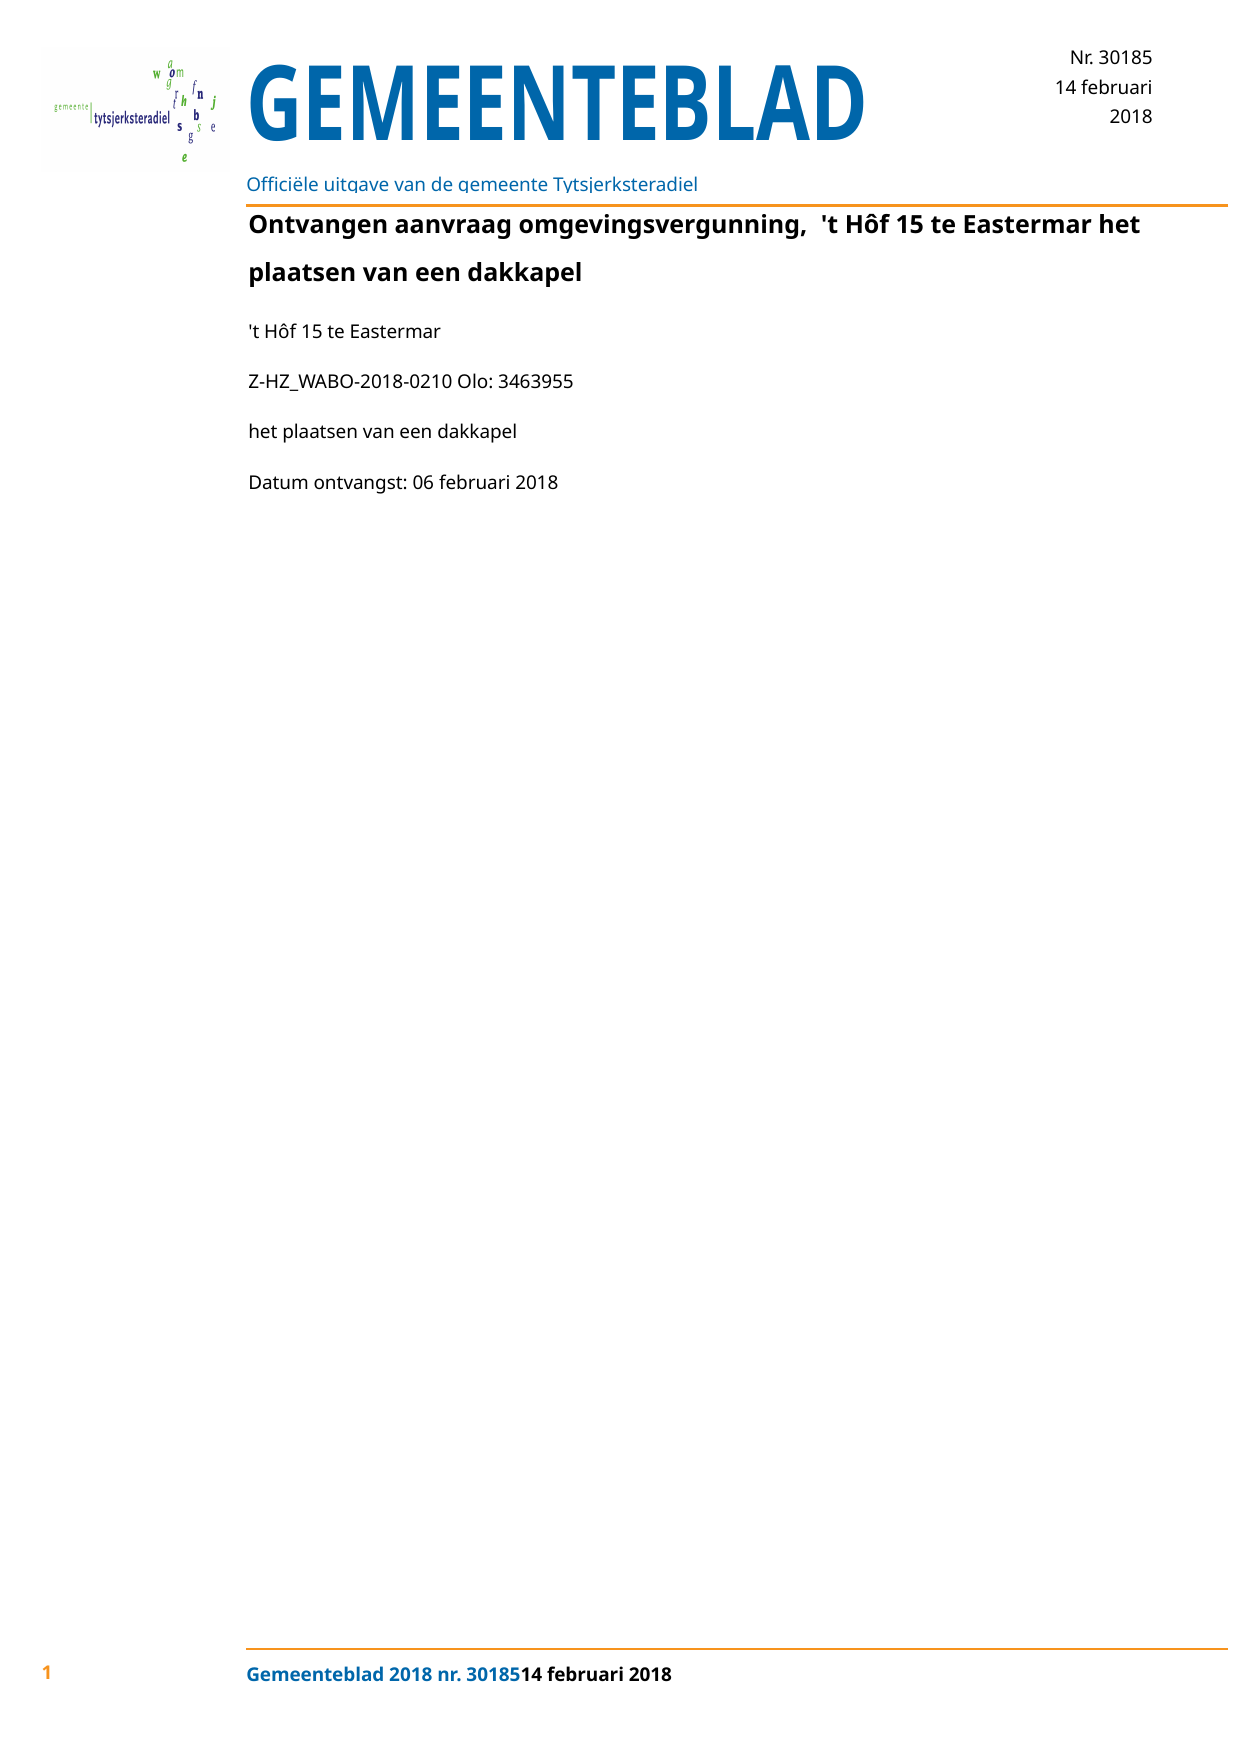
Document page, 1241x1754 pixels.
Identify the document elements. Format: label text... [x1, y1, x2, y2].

text 't Hôf 15 te Eastermar [248, 318, 1152, 344]
text het plaatsen van een dakkapel [248, 419, 1152, 444]
text Ontvangen aanvraag omgevingsvergunning, 't Hôf 15 te Eastermar het plaatsen van een dakkapel [248, 207, 1152, 288]
text Datum ontvangst: 06 februari 2018 [248, 469, 1152, 495]
picture [41, 47, 231, 172]
text Z-HZ_WABO-2018-0210 Olo: 3463955 [248, 368, 1152, 394]
